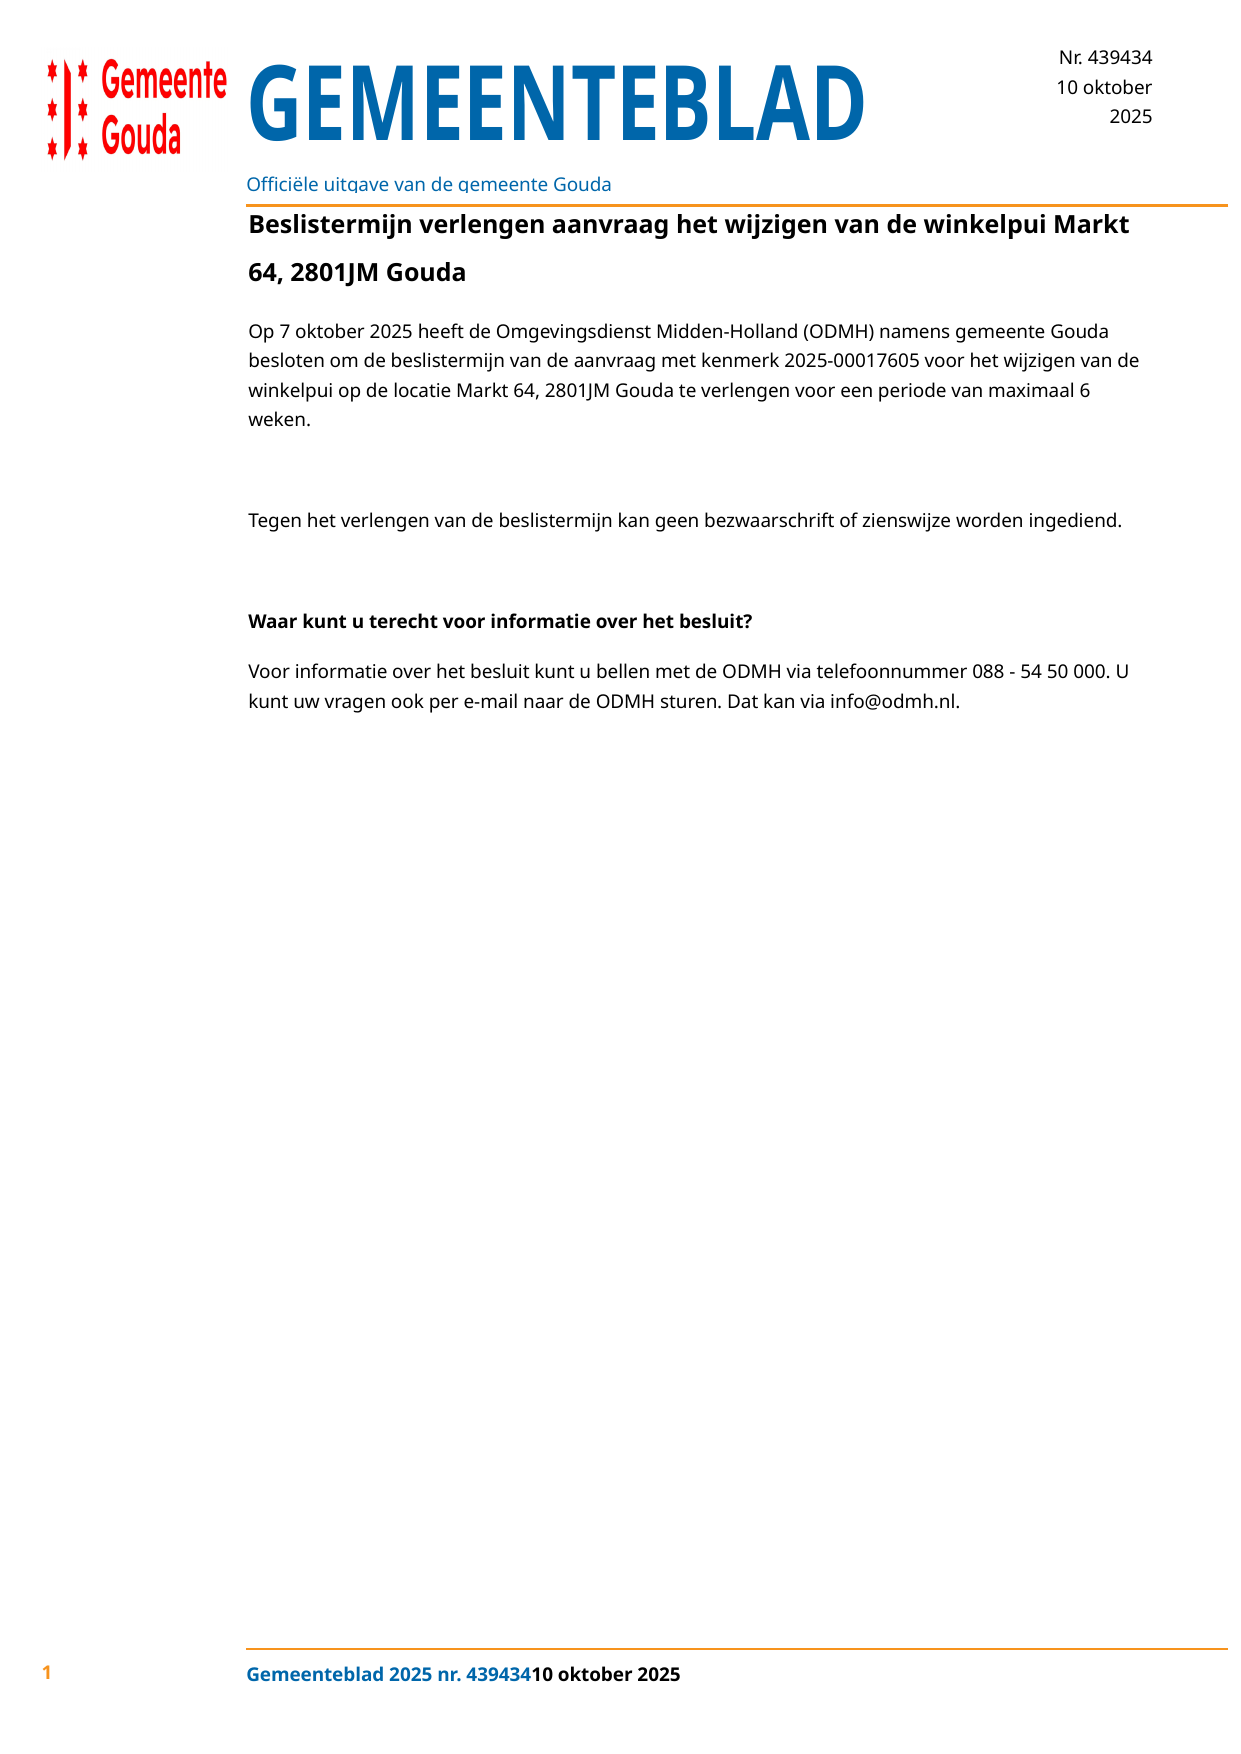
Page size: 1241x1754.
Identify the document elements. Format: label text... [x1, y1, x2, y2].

text Op 7 oktober 2025 heeft de Omgevingsdienst Midden-Holland (ODMH) namens gemeente Gouda besloten om de beslistermijn van de aanvraag met kenmerk 2025-00017605 voor het wijzigen van de winkelpui op de locatie Markt 64, 2801JM Gouda te verlengen voor een periode van maximaal 6 weken. [248, 318, 1152, 432]
text Beslistermijn verlengen aanvraag het wijzigen van de winkelpui Markt 64, 2801JM Gouda [248, 207, 1152, 288]
text Waar kunt u terecht voor informatie over het besluit? [248, 608, 1152, 634]
picture [41, 47, 231, 172]
text Voor informatie over het besluit kunt u bellen met de ODMH via telefoonnummer 088 - 54 50 000. U kunt uw vragen ook per e-mail naar de ODMH sturen. Dat kan via info@odmh.nl. [248, 659, 1152, 714]
text Tegen het verlengen van de beslistermijn kan geen bezwaarschrift of zienswijze worden ingediend. [248, 507, 1152, 533]
